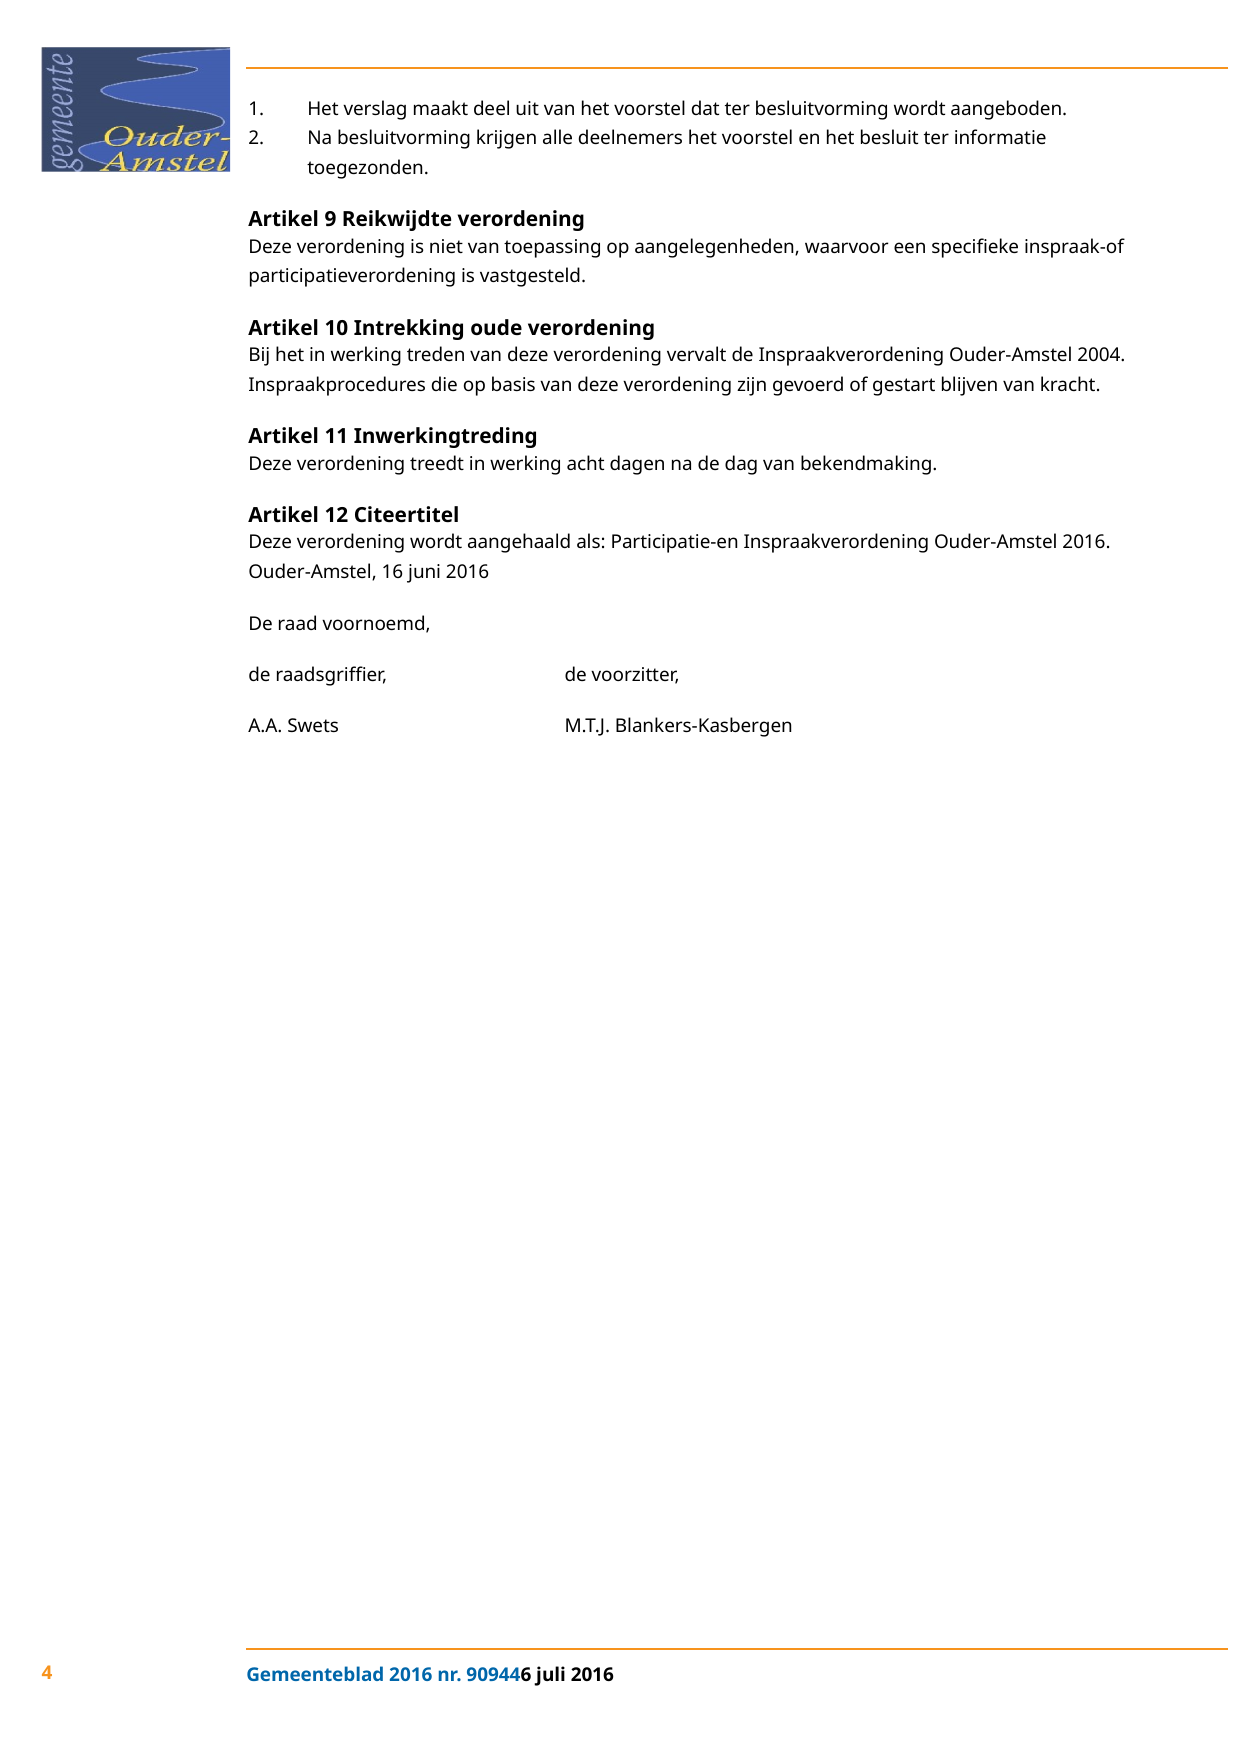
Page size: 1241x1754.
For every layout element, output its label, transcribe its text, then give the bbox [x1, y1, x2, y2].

list Na besluitvorming krijgen alle deelnemers het voorstel en het besluit ter informatie toegezonden. [248, 124, 1152, 180]
picture [41, 47, 231, 172]
text Artikel 9 Reikwijdte verordening [248, 204, 1152, 233]
table_cell [248, 584, 1152, 610]
table_cell [248, 635, 1152, 661]
text Artikel 10 Intrekking oude verordening [248, 313, 1152, 341]
table_cell M.T.J. Blankers-Kasbergen [564, 713, 1152, 738]
table_cell de voorzitter, [564, 661, 1152, 687]
list Het verslag maakt deel uit van het voorstel dat ter besluitvorming wordt aangeboden. [248, 95, 1152, 121]
text Deze verordening treedt in werking acht dagen na de dag van bekendmaking. [248, 450, 1152, 475]
table_cell [248, 687, 564, 713]
text Deze verordening is niet van toepassing op aangelegenheden, waarvoor een specifieke inspraak-of participatieverordening is vastgesteld. [248, 233, 1152, 288]
text Artikel 12 Citeertitel [248, 500, 1152, 528]
table_cell De raad voornoemd, [248, 610, 1152, 635]
table_cell A.A. Swets [248, 713, 564, 738]
table_cell [564, 687, 1152, 713]
text Bij het in werking treden van deze verordening vervalt de Inspraakverordening Ouder-Amstel 2004. Inspraakprocedures die op basis van deze verordening zijn gevoerd of gestart blijven van kracht. [248, 341, 1152, 397]
table_cell de raadsgriffier, [248, 661, 564, 687]
table_header Ouder-Amstel, 16 juni 2016 [248, 558, 1152, 584]
text Artikel 11 Inwerkingtreding [248, 421, 1152, 450]
text Deze verordening wordt aangehaald als: Participatie-en Inspraakverordening Ouder-Amstel 2016. [248, 528, 1152, 554]
